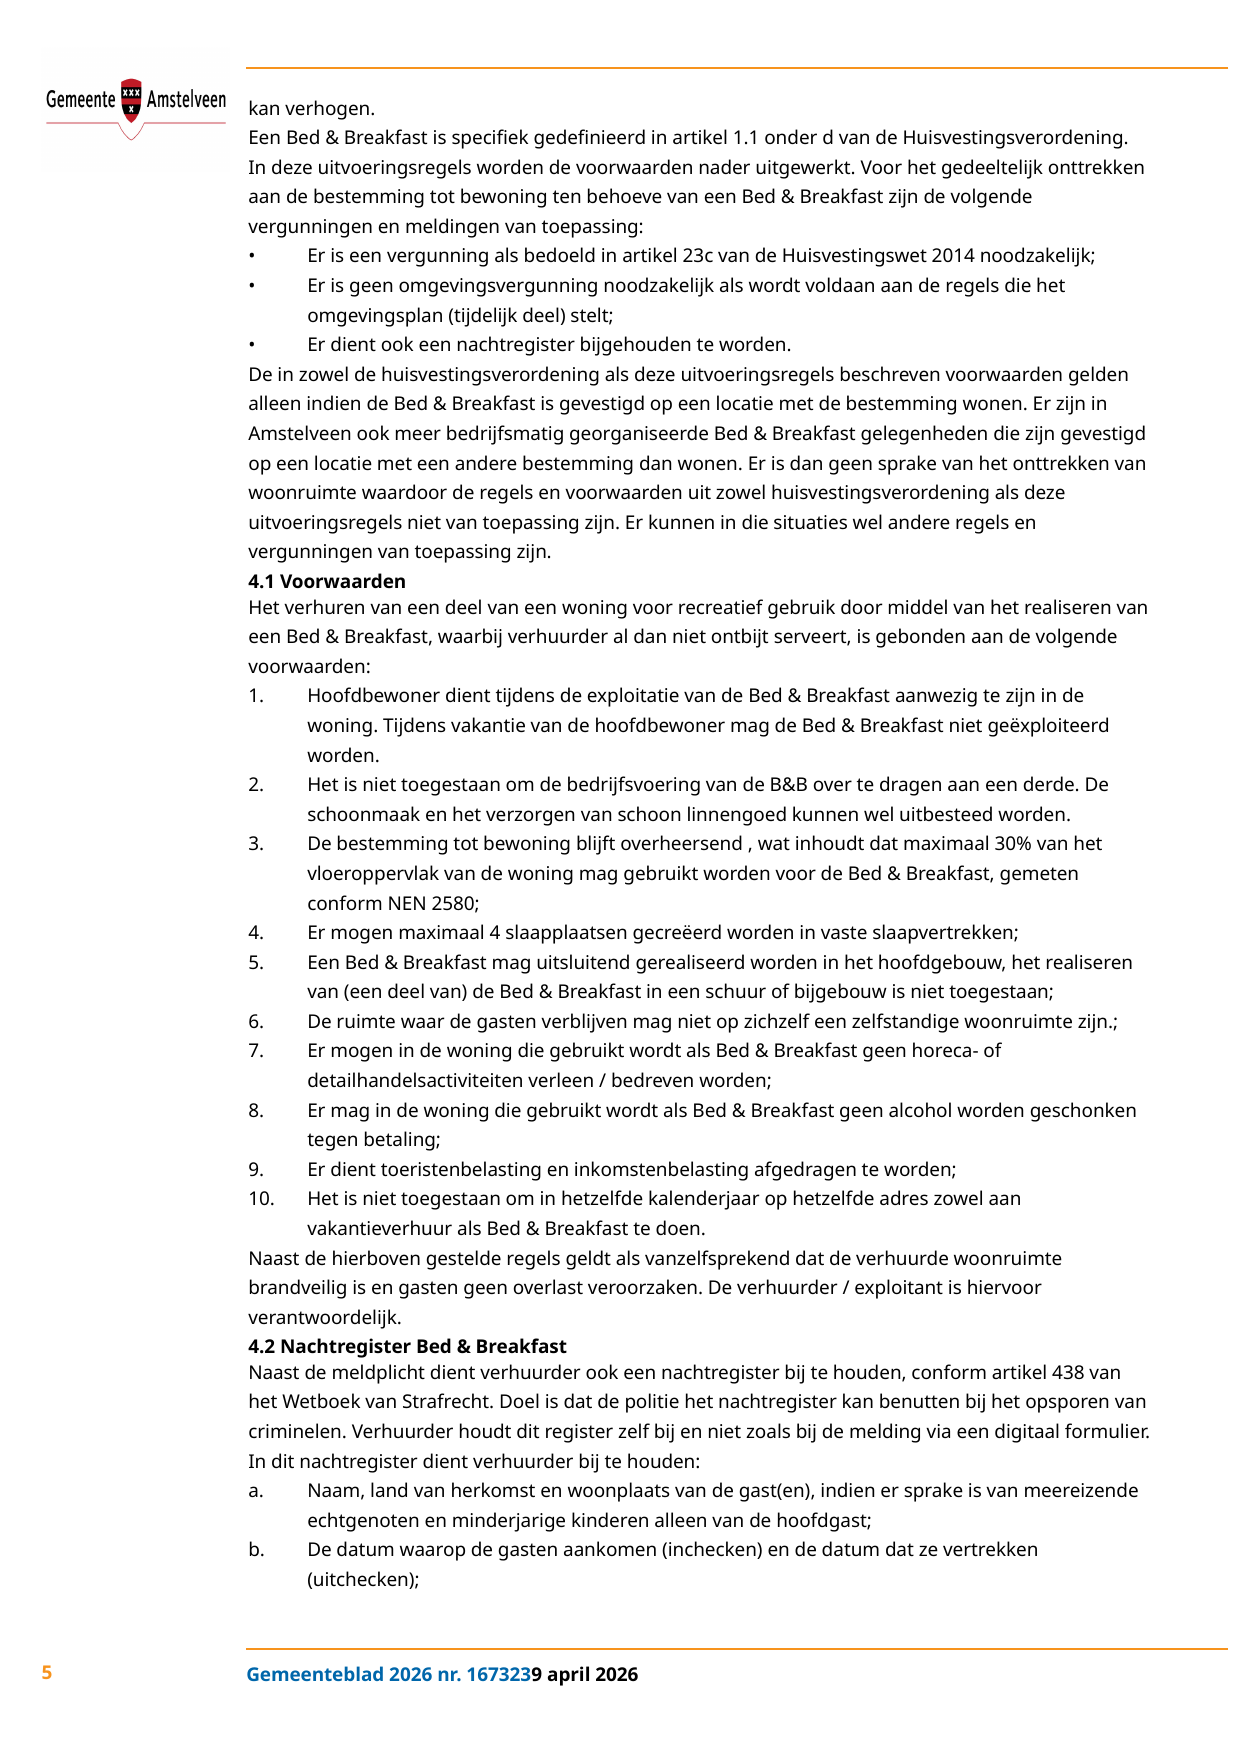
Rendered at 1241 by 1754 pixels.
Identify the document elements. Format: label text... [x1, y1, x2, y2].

text kan verhogen. [248, 95, 1152, 121]
text Naast de meldplicht dient verhuurder ook een nachtregister bij te houden, conform artikel 438 van het Wetboek van Strafrecht. Doel is dat de politie het nachtregister kan benutten bij het opsporen van criminelen. Verhuurder houdt dit register zelf bij en niet zoals bij de melding via een digitaal formulier. In dit nachtregister dient verhuurder bij te houden: [248, 1359, 1152, 1474]
list Naam, land van herkomst en woonplaats van de gast(en), indien er sprake is van meereizende echtgenoten en minderjarige kinderen alleen van de hoofdgast; [248, 1477, 1152, 1533]
list Het is niet toegestaan om in hetzelfde kalenderjaar op hetzelfde adres zowel aan vakantieverhuur als Bed & Breakfast te doen. [248, 1186, 1152, 1241]
text 4.1 Voorwaarden [248, 568, 1152, 594]
list Het is niet toegestaan om de bedrijfsvoering van de B&B over te dragen aan een derde. De schoonmaak en het verzorgen van schoon linnengoed kunnen wel uitbesteed worden. [248, 771, 1152, 827]
list De bestemming tot bewoning blijft overheersend , wat inhoudt dat maximaal 30% van het vloeroppervlak van de woning mag gebruikt worden voor de Bed & Breakfast, gemeten conform NEN 2580; [248, 831, 1152, 915]
list Er dient toeristenbelasting en inkomstenbelasting afgedragen te worden; [248, 1156, 1152, 1182]
list Hoofdbewoner dient tijdens de exploitatie van de Bed & Breakfast aanwezig te zijn in de woning. Tijdens vakantie van de hoofdbewoner mag de Bed & Breakfast niet geëxploiteerd worden. [248, 683, 1152, 767]
list De ruimte waar de gasten verblijven mag niet op zichzelf een zelfstandige woonruimte zijn.; [248, 1008, 1152, 1034]
list De datum waarop de gasten aankomen (inchecken) en de datum dat ze vertrekken (uitchecken); [248, 1537, 1152, 1592]
list Er mogen in de woning die gebruikt wordt als Bed & Breakfast geen horeca- of detailhandelsactiviteiten verleen / bedreven worden; [248, 1038, 1152, 1093]
text Een Bed & Breakfast is specifiek gedefinieerd in artikel 1.1 onder d van de Huisvestingsverordening. In deze uitvoeringsregels worden de voorwaarden nader uitgewerkt. Voor het gedeeltelijk onttrekken aan de bestemming tot bewoning ten behoeve van een Bed & Breakfast zijn de volgende vergunningen en meldingen van toepassing: [248, 124, 1152, 239]
list Er mogen maximaal 4 slaapplaatsen gecreëerd worden in vaste slaapvertrekken; [248, 919, 1152, 945]
text 4.2 Nachtregister Bed & Breakfast [248, 1333, 1152, 1359]
picture [41, 47, 231, 172]
list Er mag in de woning die gebruikt wordt als Bed & Breakfast geen alcohol worden geschonken tegen betaling; [248, 1097, 1152, 1152]
list Een Bed & Breakfast mag uitsluitend gerealiseerd worden in het hoofdgebouw, het realiseren van (een deel van) de Bed & Breakfast in een schuur of bijgebouw is niet toegestaan; [248, 949, 1152, 1004]
list Er dient ook een nachtregister bijgehouden te worden. [248, 331, 1152, 357]
text De in zowel de huisvestingsverordening als deze uitvoeringsregels beschreven voorwaarden gelden alleen indien de Bed & Breakfast is gevestigd op een locatie met de bestemming wonen. Er zijn in Amstelveen ook meer bedrijfsmatig georganiseerde Bed & Breakfast gelegenheden die zijn gevestigd op een locatie met een andere bestemming dan wonen. Er is dan geen sprake van het onttrekken van woonruimte waardoor de regels en voorwaarden uit zowel huisvestingsverordening als deze uitvoeringsregels niet van toepassing zijn. Er kunnen in die situaties wel andere regels en vergunningen van toepassing zijn. [248, 361, 1152, 564]
list Er is geen omgevingsvergunning noodzakelijk als wordt voldaan aan de regels die het omgevingsplan (tijdelijk deel) stelt; [248, 272, 1152, 328]
text Het verhuren van een deel van een woning voor recreatief gebruik door middel van het realiseren van een Bed & Breakfast, waarbij verhuurder al dan niet ontbijt serveert, is gebonden aan de volgende voorwaarden: [248, 594, 1152, 679]
text Naast de hierboven gestelde regels geldt als vanzelfsprekend dat de verhuurde woonruimte brandveilig is en gasten geen overlast veroorzaken. De verhuurder / exploitant is hiervoor verantwoordelijk. [248, 1245, 1152, 1329]
list Er is een vergunning als bedoeld in artikel 23c van de Huisvestingswet 2014 noodzakelijk; [248, 243, 1152, 268]
